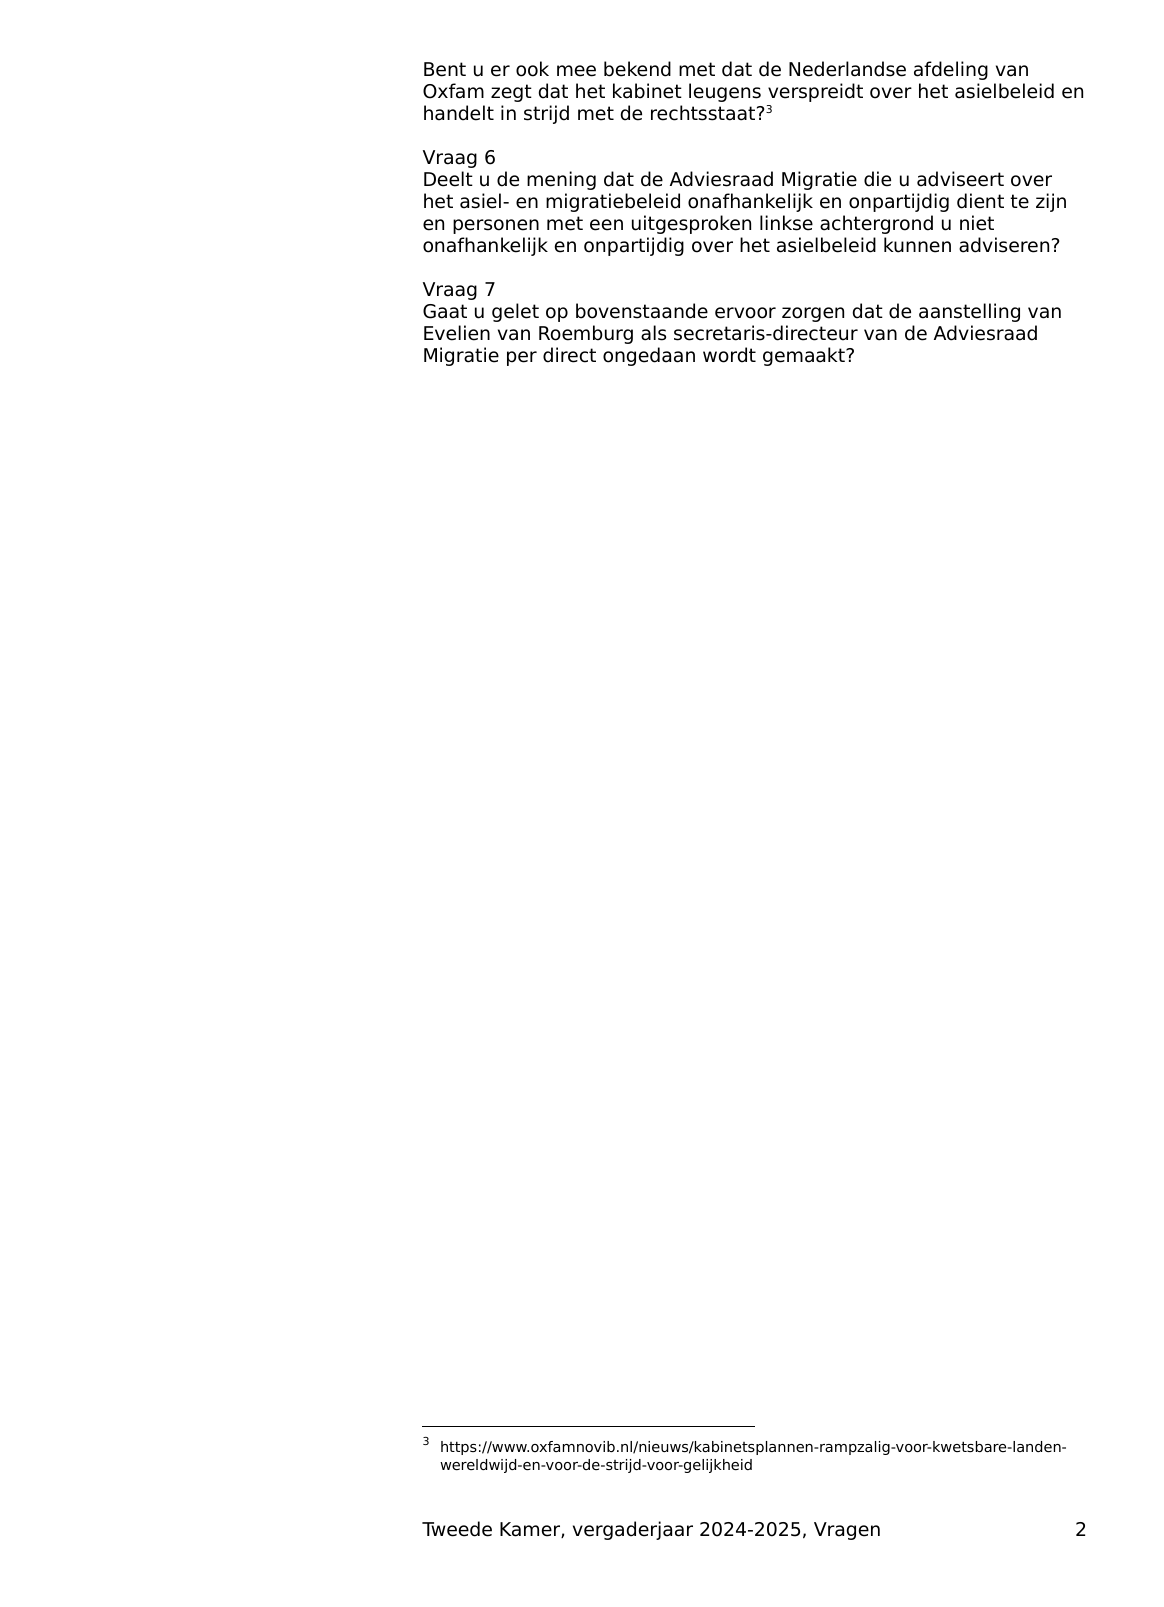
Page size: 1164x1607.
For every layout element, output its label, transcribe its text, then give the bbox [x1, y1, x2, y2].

text Vraag 6 [422, 147, 1087, 169]
text Deelt u de mening dat de Adviesraad Migratie die u adviseert over het asiel- en migratiebeleid onafhankelijk en onpartijdig dient te zijn en personen met een uitgesproken linkse achtergrond u niet onafhankelijk en onpartijdig over het asielbeleid kunnen adviseren? [422, 169, 1087, 257]
text Gaat u gelet op bovenstaande ervoor zorgen dat de aanstelling van Evelien van Roemburg als secretaris-directeur van de Adviesraad Migratie per direct ongedaan wordt gemaakt? [422, 301, 1087, 367]
text https://www.oxfamnovib.nl/nieuws/kabinetsplannen-rampzalig-voor-kwetsbare-landen-wereldwijd-en-voor-de-strijd-voor-gelijkheid [422, 1435, 1087, 1474]
text Bent u er ook mee bekend met dat de Nederlandse afdeling van Oxfam zegt dat het kabinet leugens verspreidt over het asielbeleid en handelt in strijd met de rechtsstaat? [422, 59, 1087, 125]
text Vraag 7 [422, 279, 1087, 301]
